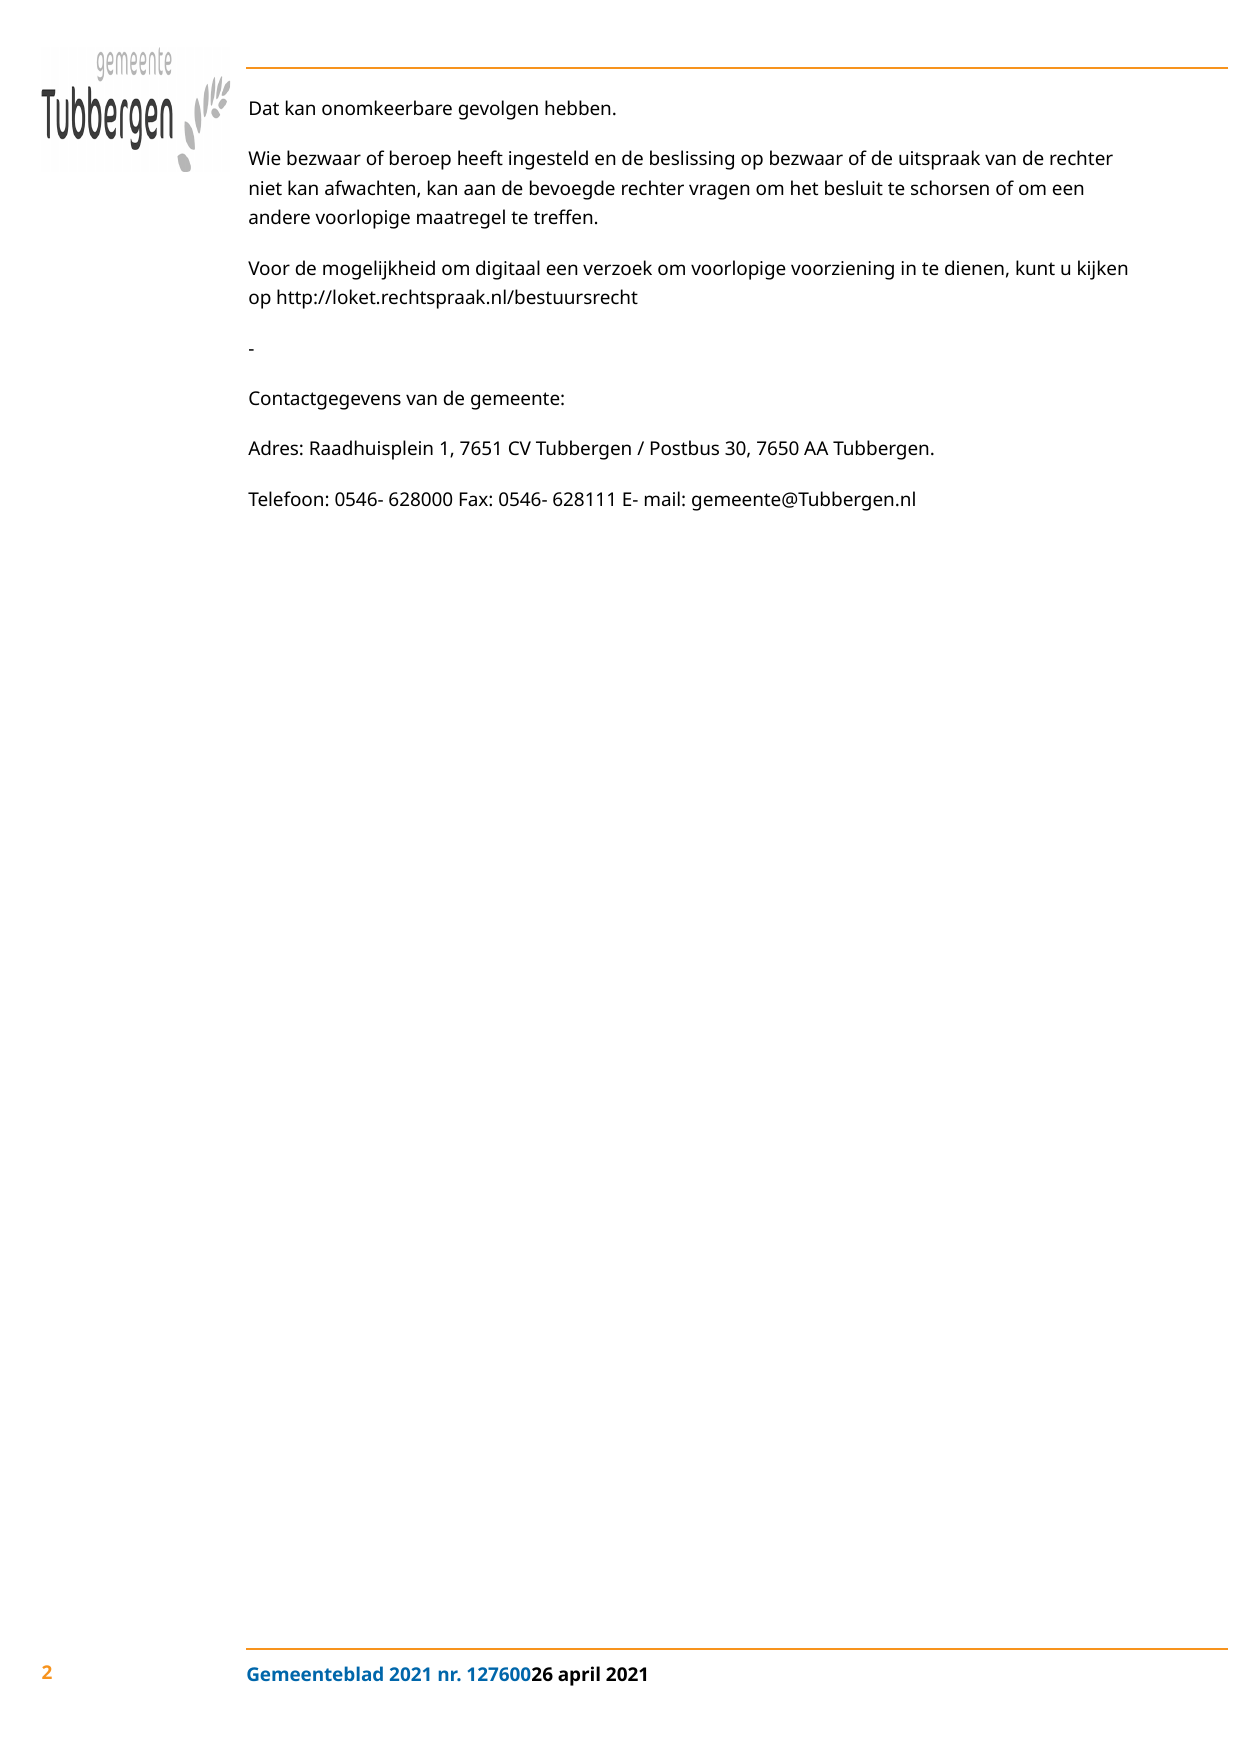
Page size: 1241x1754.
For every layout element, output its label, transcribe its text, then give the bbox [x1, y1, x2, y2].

text Contactgegevens van de gemeente: [248, 385, 1152, 411]
picture [41, 47, 231, 172]
text Adres: Raadhuisplein 1, 7651 CV Tubbergen / Postbus 30, 7650 AA Tubbergen. [248, 436, 1152, 461]
text Wie bezwaar of beroep heeft ingesteld en de beslissing op bezwaar of de uitspraak van de rechter niet kan afwachten, kan aan de bevoegde rechter vragen om het besluit te schorsen of om een andere voorlopige maatregel te treffen. [248, 145, 1152, 230]
text Telefoon: 0546- 628000 Fax: 0546- 628111 E- mail: gemeente@Tubbergen.nl [248, 486, 1152, 512]
text Dat kan onomkeerbare gevolgen hebben. [248, 95, 1152, 121]
text - [248, 335, 1152, 361]
text Voor de mogelijkheid om digitaal een verzoek om voorlopige voorziening in te dienen, kunt u kijken op http://loket.rechtspraak.nl/bestuursrecht [248, 255, 1152, 310]
